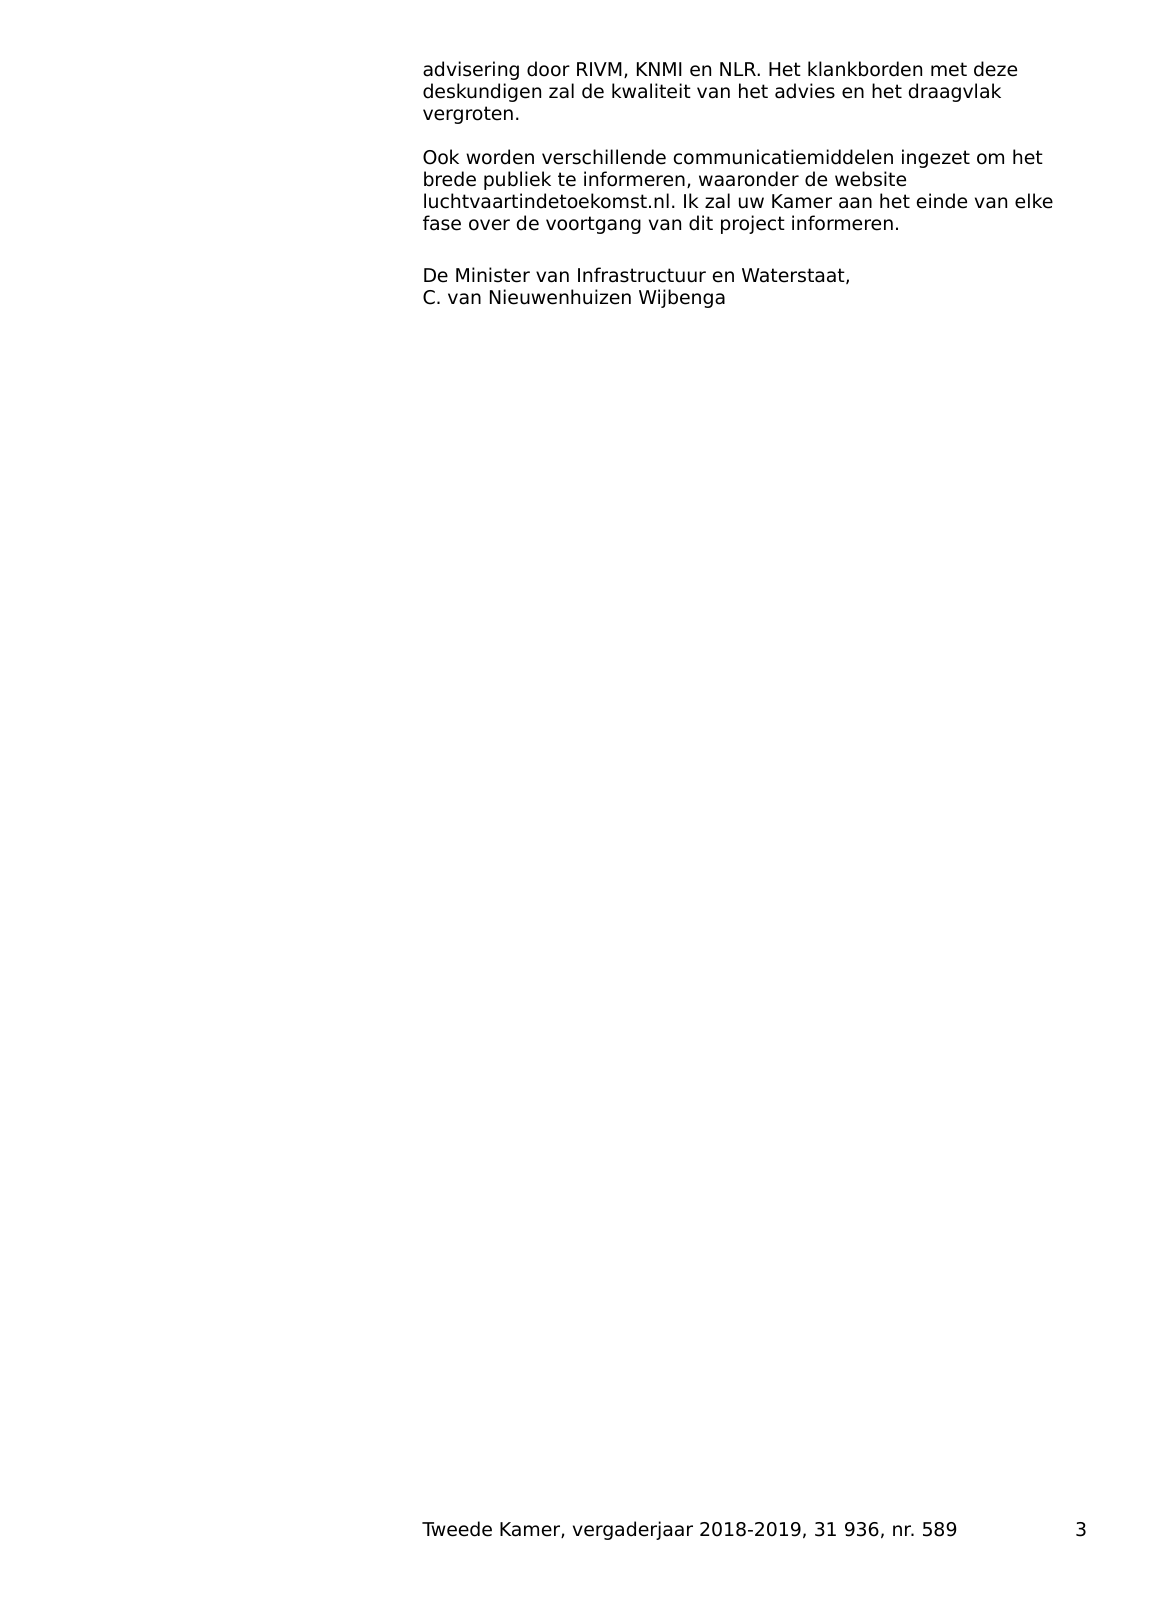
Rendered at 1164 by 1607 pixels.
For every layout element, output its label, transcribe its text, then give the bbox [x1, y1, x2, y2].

text advisering door RIVM, KNMI en NLR. Het klankborden met deze deskundigen zal de kwaliteit van het advies en het draagvlak vergroten. [422, 59, 1087, 125]
text Ook worden verschillende communicatiemiddelen ingezet om het brede publiek te informeren, waaronder de website luchtvaartindetoekomst.nl. Ik zal uw Kamer aan het einde van elke fase over de voortgang van dit project informeren. [422, 147, 1087, 235]
text De Minister van Infrastructuur en Waterstaat, C. van Nieuwenhuizen Wijbenga [422, 265, 1087, 309]
